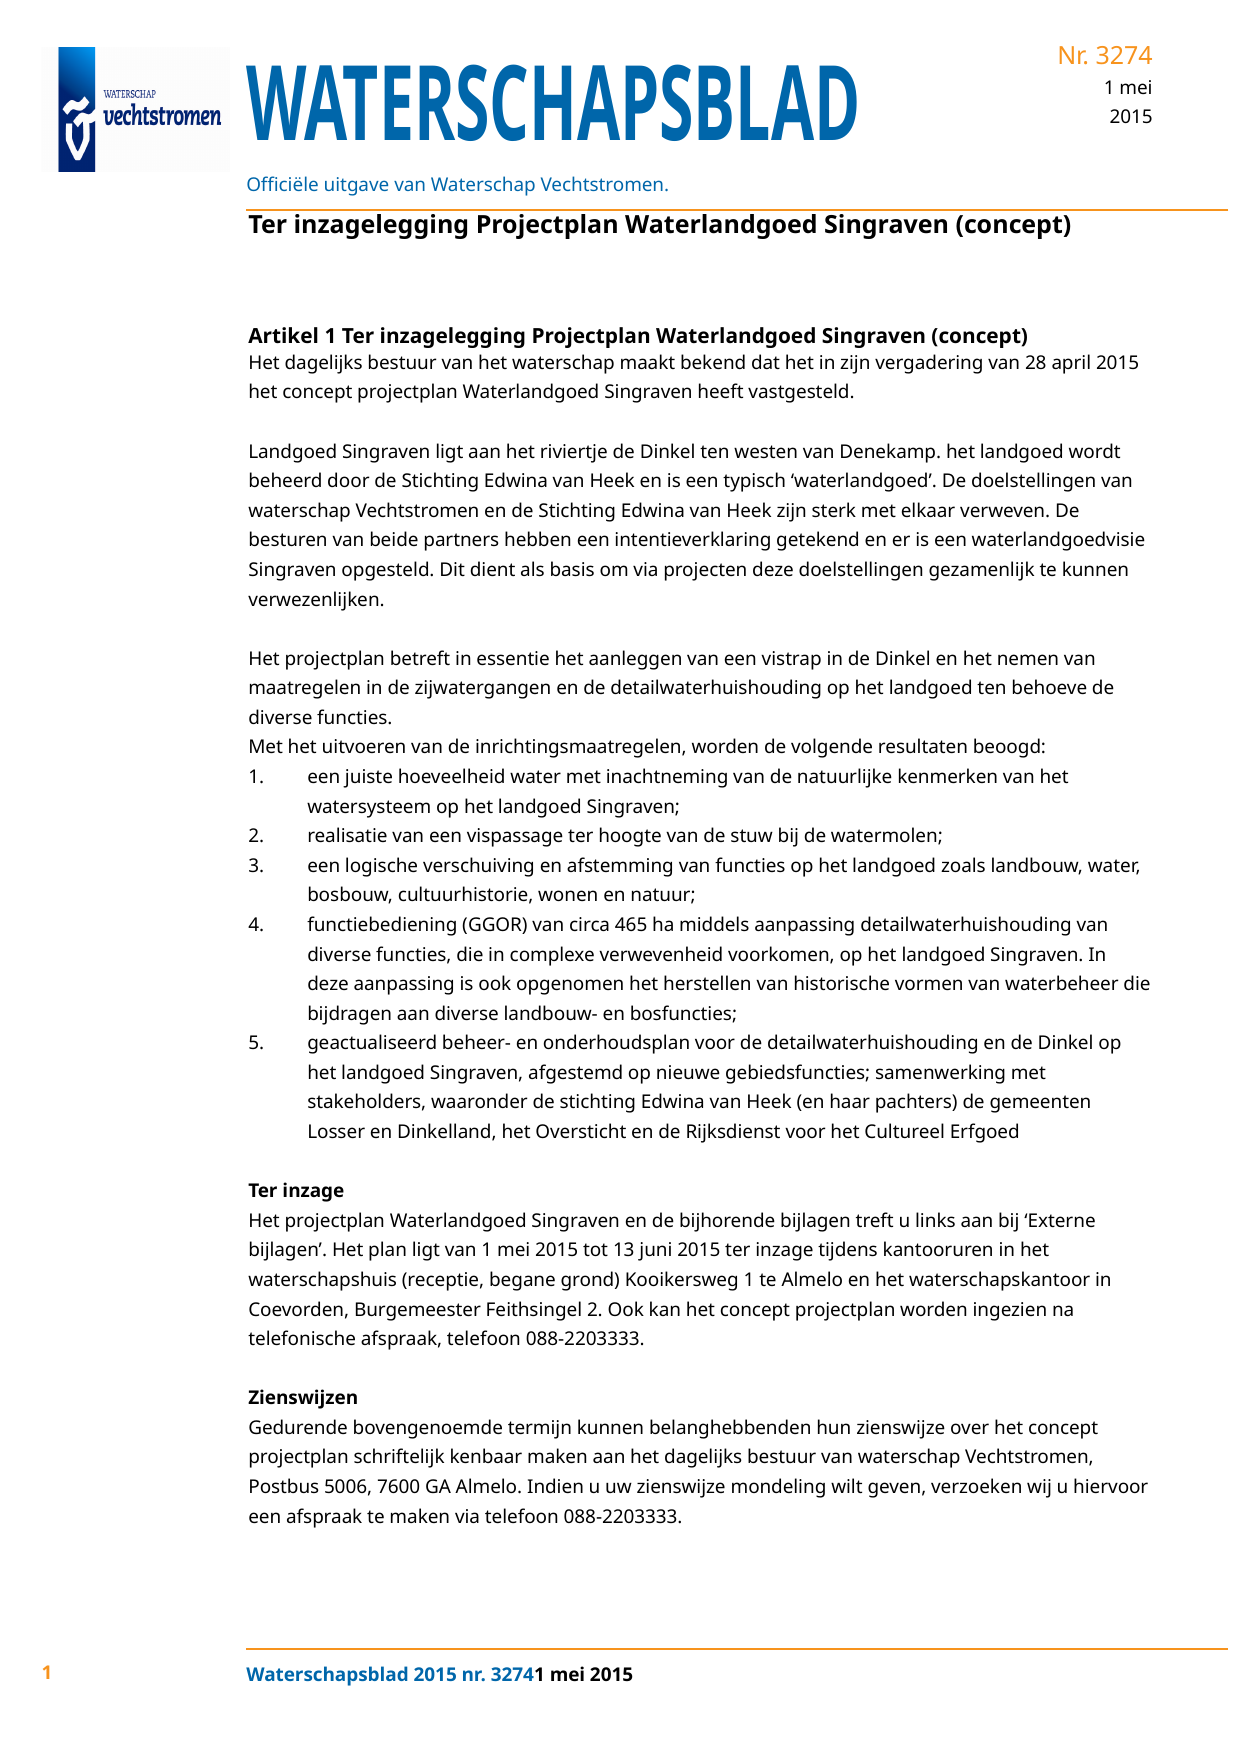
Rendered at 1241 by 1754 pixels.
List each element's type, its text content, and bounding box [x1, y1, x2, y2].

list een juiste hoeveelheid water met inachtneming van de natuurlijke kenmerken van het watersysteem op het landgoed Singraven; [248, 763, 1152, 819]
text Ter inzagelegging Projectplan Waterlandgoed Singraven (concept) [248, 211, 1152, 241]
text Zienswijzen [248, 1384, 1152, 1410]
text Het dagelijks bestuur van het waterschap maakt bekend dat het in zijn vergadering van 28 april 2015 het concept projectplan Waterlandgoed Singraven heeft vastgesteld. [248, 349, 1152, 404]
text Artikel 1 Ter inzagelegging Projectplan Waterlandgoed Singraven (concept) [248, 321, 1152, 349]
picture [41, 47, 231, 172]
list realisatie van een vispassage ter hoogte van de stuw bij de watermolen; [248, 822, 1152, 848]
text Gedurende bovengenoemde termijn kunnen belanghebbenden hun zienswijze over het concept projectplan schriftelijk kenbaar maken aan het dagelijks bestuur van waterschap Vechtstromen, Postbus 5006, 7600 GA Almelo. Indien u uw zienswijze mondeling wilt geven, verzoeken wij u hiervoor een afspraak te maken via telefoon 088-2203333. [248, 1414, 1152, 1529]
text Het projectplan Waterlandgoed Singraven en de bijhorende bijlagen treft u links aan bij ‘Externe bijlagen’. Het plan ligt van 1 mei 2015 tot 13 juni 2015 ter inzage tijdens kantooruren in het waterschapshuis (receptie, begane grond) Kooikersweg 1 te Almelo en het waterschapskantoor in Coevorden, Burgemeester Feithsingel 2. Ook kan het concept projectplan worden ingezien na telefonische afspraak, telefoon 088-2203333. [248, 1207, 1152, 1351]
list een logische verschuiving en afstemming van functies op het landgoed zoals landbouw, water, bosbouw, cultuurhistorie, wonen en natuur; [248, 852, 1152, 907]
text Landgoed Singraven ligt aan het riviertje de Dinkel ten westen van Denekamp. het landgoed wordt beheerd door de Stichting Edwina van Heek en is een typisch ‘waterlandgoed’. De doelstellingen van waterschap Vechtstromen en de Stichting Edwina van Heek zijn sterk met elkaar verweven. De besturen van beide partners hebben een intentieverklaring getekend en er is een waterlandgoedvisie Singraven opgesteld. Dit dient als basis om via projecten deze doelstellingen gezamenlijk te kunnen verwezenlijken. [248, 438, 1152, 612]
text Het projectplan betreft in essentie het aanleggen van een vistrap in de Dinkel en het nemen van maatregelen in de zijwatergangen en de detailwaterhuishouding op het landgoed ten behoeve de diverse functies. [248, 645, 1152, 730]
list functiebediening (GGOR) van circa 465 ha middels aanpassing detailwaterhuishouding van diverse functies, die in complexe verwevenheid voorkomen, op het landgoed Singraven. In deze aanpassing is ook opgenomen het herstellen van historische vormen van waterbeheer die bijdragen aan diverse landbouw- en bosfuncties; [248, 911, 1152, 1026]
list geactualiseerd beheer- en onderhoudsplan voor de detailwaterhuishouding en de Dinkel op het landgoed Singraven, afgestemd op nieuwe gebiedsfuncties; samenwerking met stakeholders, waaronder de stichting Edwina van Heek (en haar pachters) de gemeenten Losser en Dinkelland, het Oversticht en de Rijksdienst voor het Cultureel Erfgoed [248, 1029, 1152, 1144]
text Ter inzage [248, 1177, 1152, 1203]
text Met het uitvoeren van de inrichtingsmaatregelen, worden de volgende resultaten beoogd: [248, 734, 1152, 759]
